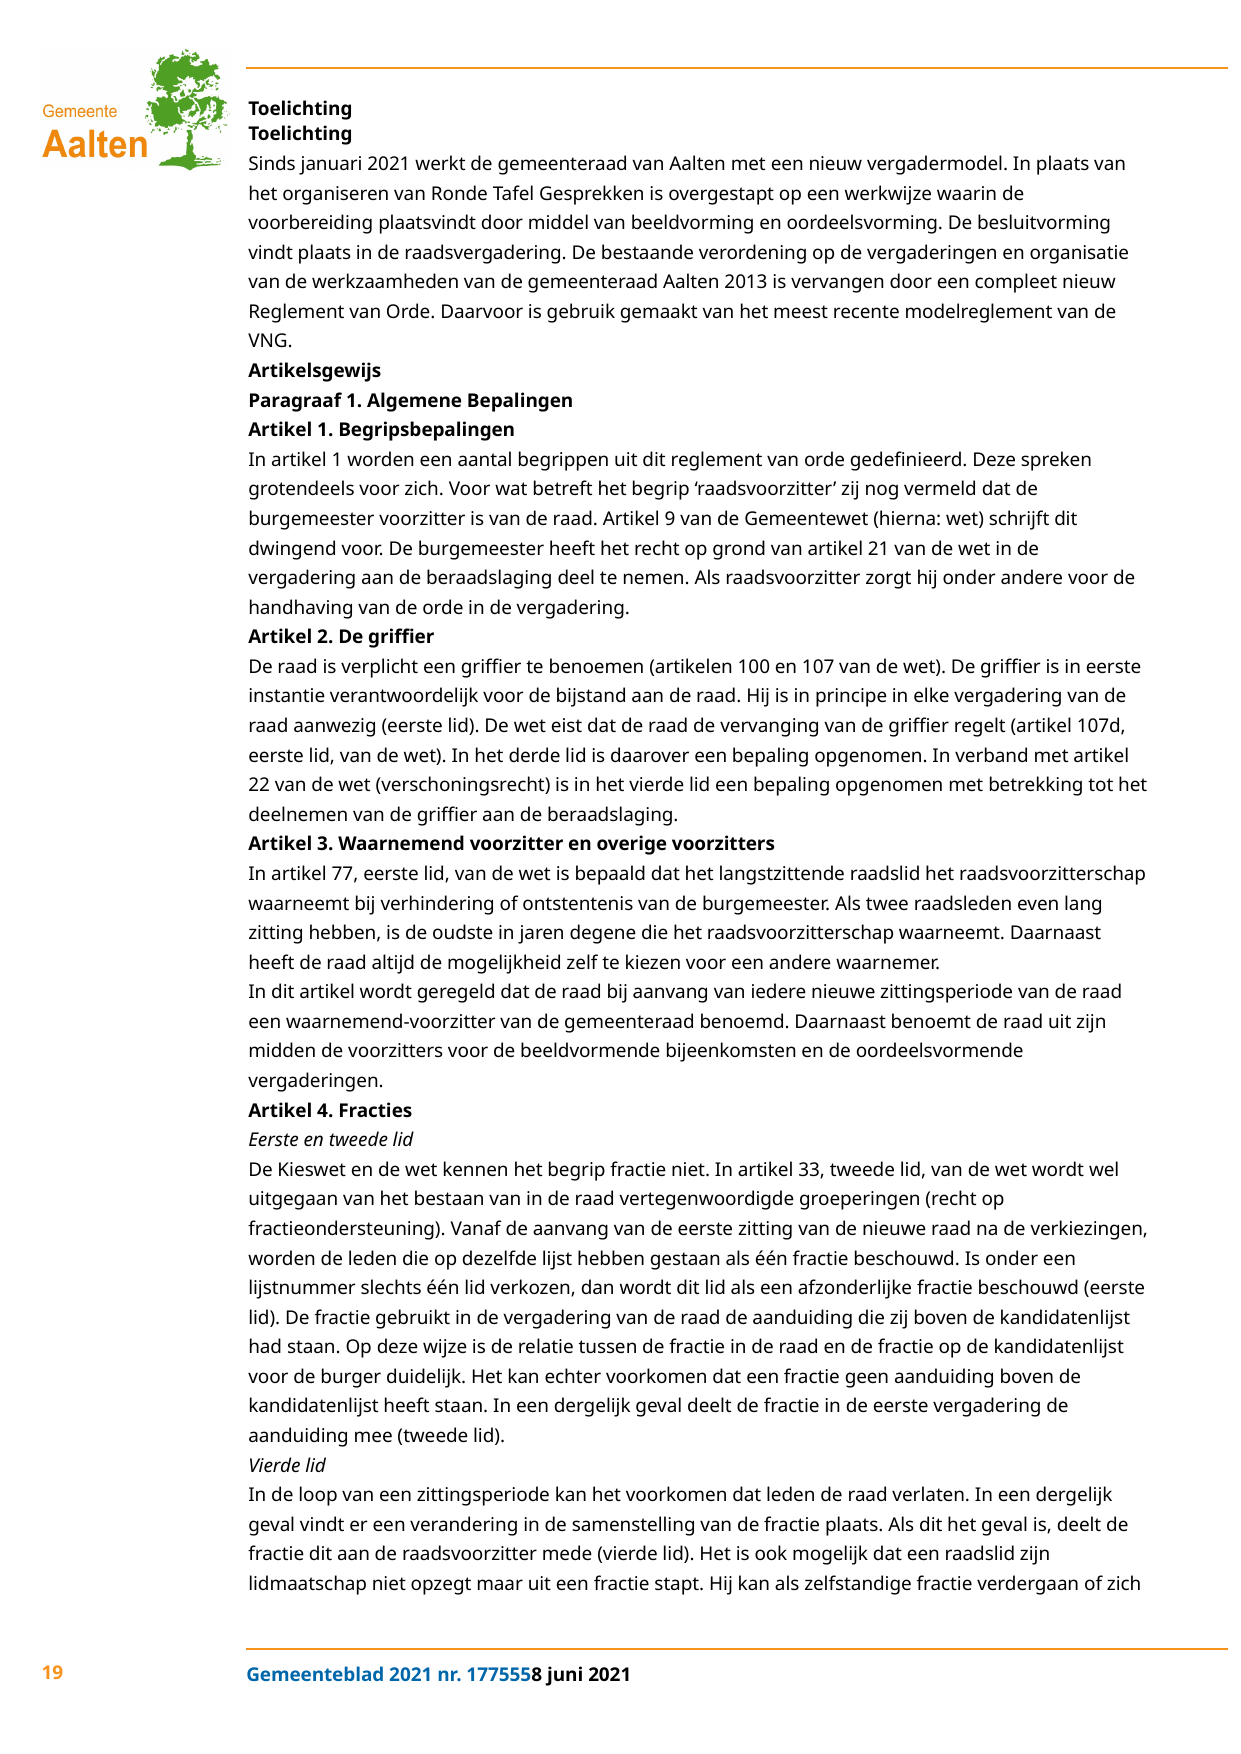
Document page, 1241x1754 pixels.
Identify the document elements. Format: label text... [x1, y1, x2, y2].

text Sinds januari 2021 werkt de gemeenteraad van Aalten met een nieuw vergadermodel. In plaats van het organiseren van Ronde Tafel Gesprekken is overgestapt op een werkwijze waarin de voorbereiding plaatsvindt door middel van beeldvorming en oordeelsvorming. De besluitvorming vindt plaats in de raadsvergadering. De bestaande verordening op de vergaderingen en organisatie van de werkzaamheden van de gemeenteraad Aalten 2013 is vervangen door een compleet nieuw Reglement van Orde. Daarvoor is gebruik gemaakt van het meest recente modelreglement van de VNG. [248, 150, 1152, 353]
text In de loop van een zittingsperiode kan het voorkomen dat leden de raad verlaten. In een dergelijk geval vindt er een verandering in de samenstelling van de fractie plaats. Als dit het geval is, deelt de fractie dit aan de raadsvoorzitter mede (vierde lid). Het is ook mogelijk dat een raadslid zijn lidmaatschap niet opzegt maar uit een fractie stapt. Hij kan als zelfstandige fractie verdergaan of zich [248, 1481, 1152, 1596]
text De raad is verplicht een griffier te benoemen (artikelen 100 en 107 van de wet). De griffier is in eerste instantie verantwoordelijk voor de bijstand aan de raad. Hij is in principe in elke vergadering van de raad aanwezig (eerste lid). De wet eist dat de raad de vervanging van de griffier regelt (artikel 107d, eerste lid, van de wet). In het derde lid is daarover een bepaling opgenomen. In verband met artikel 22 van de wet (verschoningsrecht) is in het vierde lid een bepaling opgenomen met betrekking tot het deelnemen van de griffier aan de beraadslaging. [248, 653, 1152, 827]
text Toelichting [248, 121, 1152, 146]
text Artikel 4. Fracties [248, 1097, 1152, 1123]
picture [41, 47, 231, 172]
text In artikel 1 worden een aantal begrippen uit dit reglement van orde gedefinieerd. Deze spreken grotendeels voor zich. Voor wat betreft het begrip ‘raadsvoorzitter’ zij nog vermeld dat de burgemeester voorzitter is van de raad. Artikel 9 van de Gemeentewet (hierna: wet) schrijft dit dwingend voor. De burgemeester heeft het recht op grond van artikel 21 van de wet in de vergadering aan de beraadslaging deel te nemen. Als raadsvoorzitter zorgt hij onder andere voor de handhaving van de orde in de vergadering. [248, 446, 1152, 620]
text Toelichting [248, 95, 1152, 121]
text In dit artikel wordt geregeld dat de raad bij aanvang van iedere nieuwe zittingsperiode van de raad een waarnemend-voorzitter van de gemeenteraad benoemd. Daarnaast benoemt de raad uit zijn midden de voorzitters voor de beeldvormende bijeenkomsten en de oordeelsvormende vergaderingen. [248, 978, 1152, 1093]
text Eerste en tweede lid [248, 1126, 1152, 1152]
text Vierde lid [248, 1452, 1152, 1478]
text Artikel 1. Begripsbepalingen [248, 416, 1152, 442]
text De Kieswet en de wet kennen het begrip fractie niet. In artikel 33, tweede lid, van de wet wordt wel uitgegaan van het bestaan van in de raad vertegenwoordigde groeperingen (recht op fractieondersteuning). Vanaf de aanvang van de eerste zitting van de nieuwe raad na de verkiezingen, worden de leden die op dezelfde lijst hebben gestaan als één fractie beschouwd. Is onder een lijstnummer slechts één lid verkozen, dan wordt dit lid als een afzonderlijke fractie beschouwd (eerste lid). De fractie gebruikt in de vergadering van de raad de aanduiding die zij boven de kandidatenlijst had staan. Op deze wijze is de relatie tussen de fractie in de raad en de fractie op de kandidatenlijst voor de burger duidelijk. Het kan echter voorkomen dat een fractie geen aanduiding boven de kandidatenlijst heeft staan. In een dergelijk geval deelt de fractie in de eerste vergadering de aanduiding mee (tweede lid). [248, 1156, 1152, 1448]
text Paragraaf 1. Algemene Bepalingen [248, 387, 1152, 413]
text Artikel 2. De griffier [248, 623, 1152, 649]
text In artikel 77, eerste lid, van de wet is bepaald dat het langstzittende raadslid het raadsvoorzitterschap waarneemt bij verhindering of ontstentenis van de burgemeester. Als twee raadsleden even lang zitting hebben, is de oudste in jaren degene die het raadsvoorzitterschap waarneemt. Daarnaast heeft de raad altijd de mogelijkheid zelf te kiezen voor een andere waarnemer. [248, 860, 1152, 975]
text Artikel 3. Waarnemend voorzitter en overige voorzitters [248, 831, 1152, 856]
text Artikelsgewijs [248, 357, 1152, 383]
